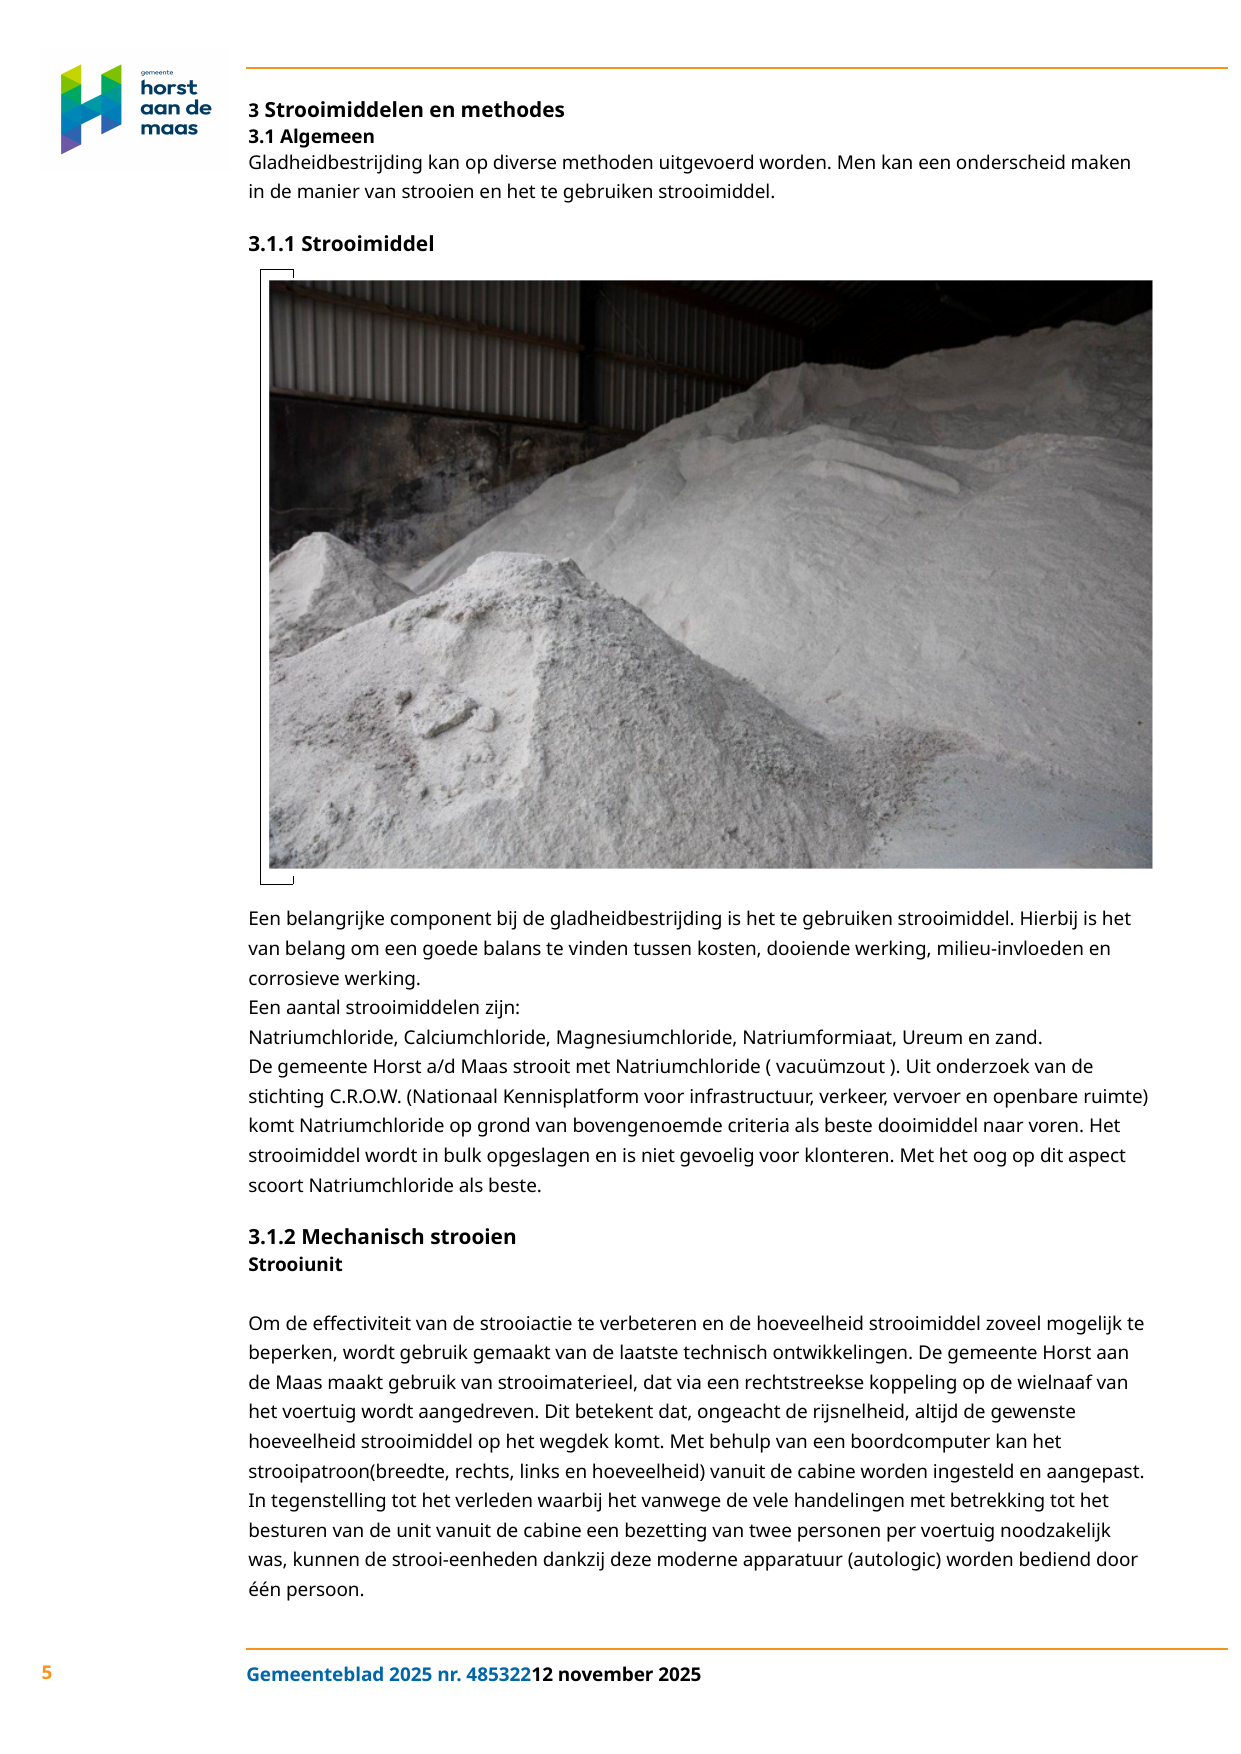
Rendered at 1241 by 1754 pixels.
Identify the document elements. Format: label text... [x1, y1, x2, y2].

text De gemeente Horst a/d Maas strooit met Natriumchloride ( vacuümzout ). Uit onderzoek van de stichting C.R.O.W. (Nationaal Kennisplatform voor infrastructuur, verkeer, vervoer en openbare ruimte) komt Natriumchloride op grond van bovengenoemde criteria als beste dooimiddel naar voren. Het strooimiddel wordt in bulk opgeslagen en is niet gevoelig voor klonteren. Met het oog op dit aspect scoort Natriumchloride als beste. [248, 1053, 1152, 1198]
picture [268, 278, 1155, 876]
text Natriumchloride, Calciumchloride, Magnesiumchloride, Natriumformiaat, Ureum en zand. [248, 1024, 1152, 1050]
text Strooiunit [248, 1251, 1152, 1276]
text Een belangrijke component bij de gladheidbestrijding is het te gebruiken strooimiddel. Hierbij is het van belang om een goede balans te vinden tussen kosten, dooiende werking, milieu-invloeden en corrosieve werking. [248, 906, 1152, 991]
text Een aantal strooimiddelen zijn: [248, 994, 1152, 1020]
text 3 Strooimiddelen en methodes [248, 95, 1152, 123]
text 3.1.2 Mechanisch strooien [248, 1222, 1152, 1251]
text Gladheidbestrijding kan op diverse methoden uitgevoerd worden. Men kan een onderscheid maken in de manier van strooien en het te gebruiken strooimiddel. [248, 149, 1152, 204]
text 3.1 Algemeen [248, 123, 1152, 149]
picture [41, 47, 231, 172]
text Om de effectiviteit van de strooiactie te verbeteren en de hoeveelheid strooimiddel zoveel mogelijk te beperken, wordt gebruik gemaakt van de laatste technisch ontwikkelingen. De gemeente Horst aan de Maas maakt gebruik van strooimaterieel, dat via een rechtstreekse koppeling op de wielnaaf van het voertuig wordt aangedreven. Dit betekent dat, ongeacht de rijsnelheid, altijd de gewenste hoeveelheid strooimiddel op het wegdek komt. Met behulp van een boordcomputer kan het strooipatroon(breedte, rechts, links en hoeveelheid) vanuit de cabine worden ingesteld en aangepast. In tegenstelling tot het verleden waarbij het vanwege de vele handelingen met betrekking tot het besturen van de unit vanuit de cabine een bezetting van twee personen per voertuig noodzakelijk was, kunnen de strooi-eenheden dankzij deze moderne apparatuur (autologic) worden bediend door één persoon. [248, 1310, 1152, 1602]
text 3.1.1 Strooimiddel [248, 229, 1152, 257]
